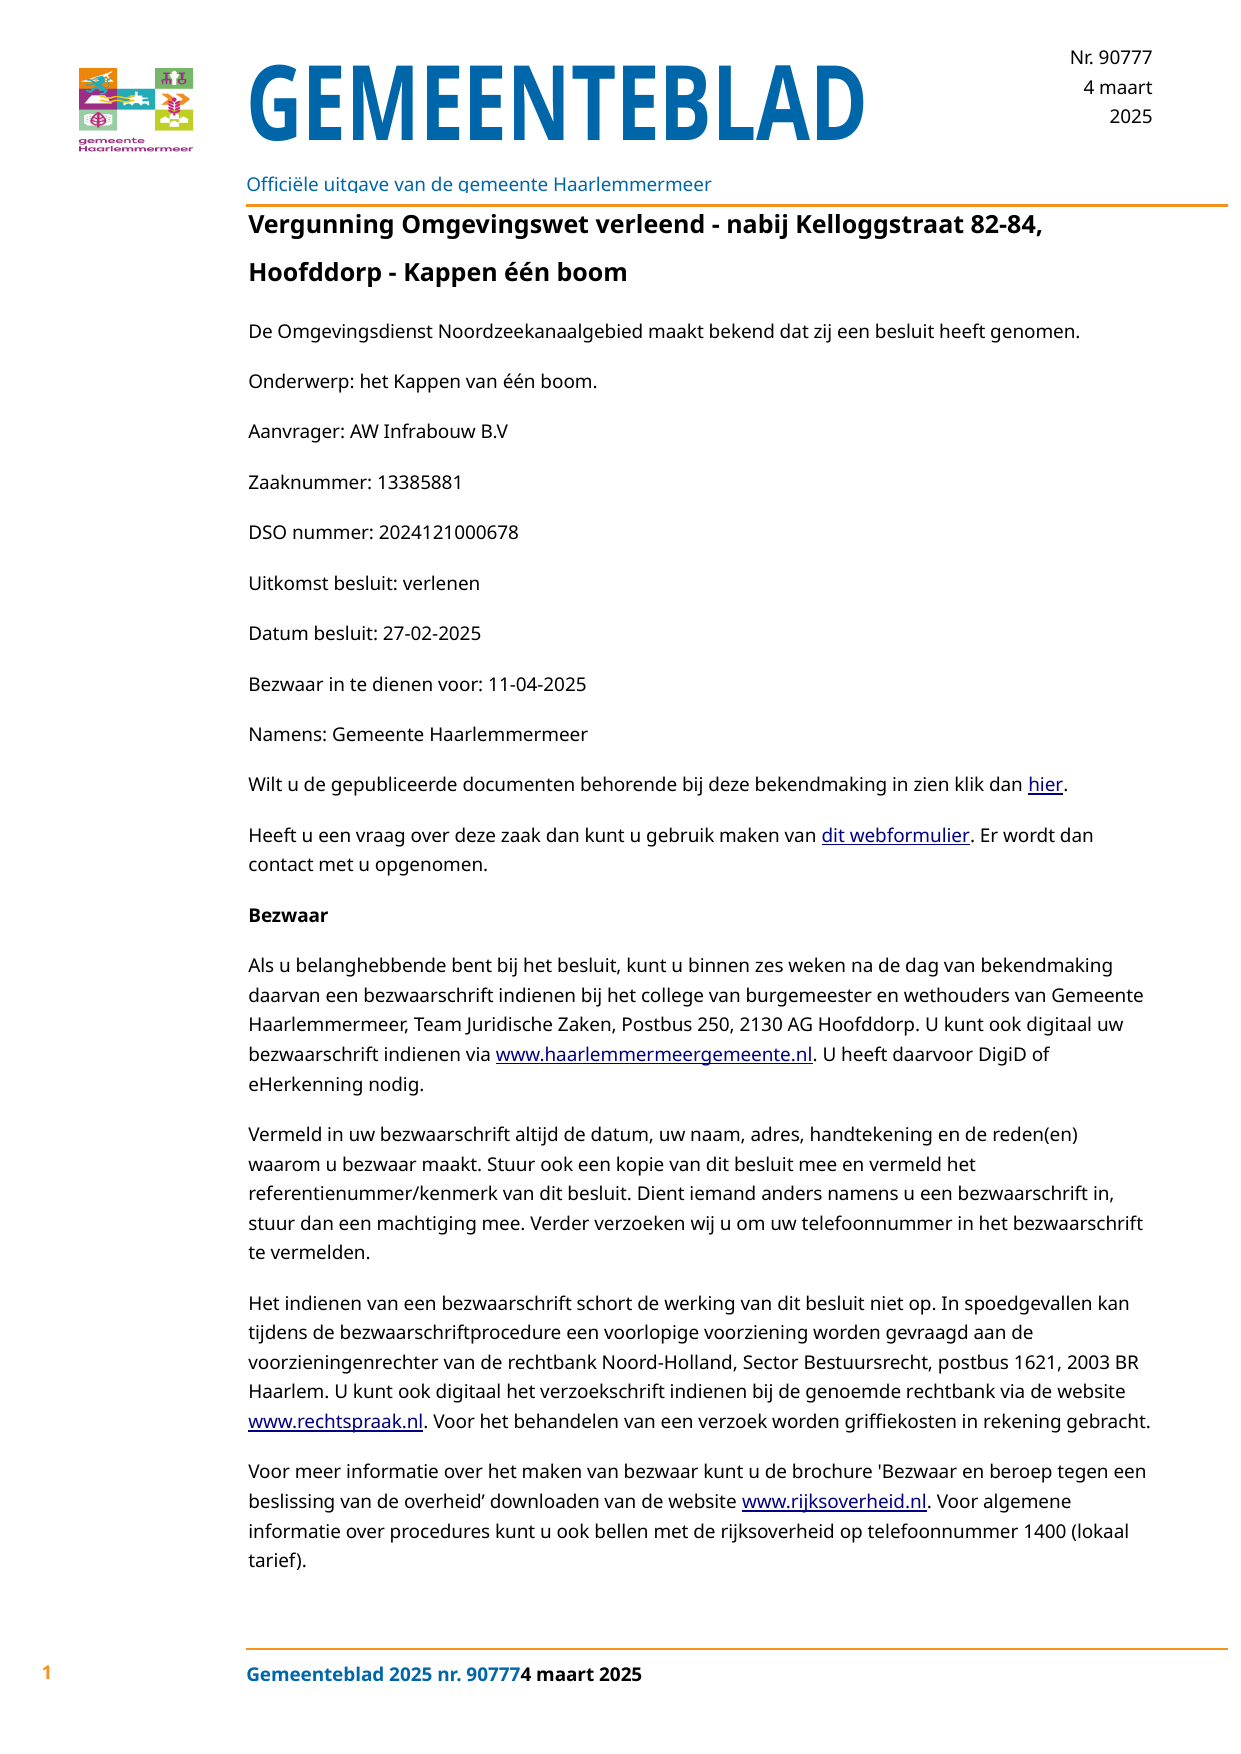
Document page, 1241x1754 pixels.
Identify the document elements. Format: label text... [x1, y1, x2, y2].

text Bezwaar [248, 902, 1152, 928]
text Het indienen van een bezwaarschrift schort de werking van dit besluit niet op. In spoedgevallen kan tijdens de bezwaarschriftprocedure een voorlopige voorziening worden gevraagd aan de voorzieningenrechter van de rechtbank Noord-Holland, Sector Bestuursrecht, postbus 1621, 2003 BR Haarlem. U kunt ook digitaal het verzoekschrift indienen bij de genoemde rechtbank via de website www.rechtspraak.nl. Voor het behandelen van een verzoek worden griffiekosten in rekening gebracht. [248, 1290, 1152, 1434]
text Datum besluit: 27-02-2025 [248, 620, 1152, 646]
text Wilt u de gepubliceerde documenten behorende bij deze bekendmaking in zien klik dan hier. [248, 772, 1152, 797]
text Namens: Gemeente Haarlemmermeer [248, 721, 1152, 747]
picture [41, 47, 231, 172]
text Uitkomst besluit: verlenen [248, 570, 1152, 596]
text Vermeld in uw bezwaarschrift altijd de datum, uw naam, adres, handtekening en de reden(en) waarom u bezwaar maakt. Stuur ook een kopie van dit besluit mee en vermeld het referentienummer/kenmerk van dit besluit. Dient iemand anders namens u een bezwaarschrift in, stuur dan een machtiging mee. Verder verzoeken wij u om uw telefoonnummer in het bezwaarschrift te vermelden. [248, 1121, 1152, 1265]
text Aanvrager: AW Infrabouw B.V [248, 419, 1152, 444]
text Voor meer informatie over het maken van bezwaar kunt u de brochure 'Bezwaar en beroep tegen een beslissing van de overheid’ downloaden van de website www.rijksoverheid.nl. Voor algemene informatie over procedures kunt u ook bellen met de rijksoverheid op telefoonnummer 1400 (lokaal tarief). [248, 1459, 1152, 1573]
text De Omgevingsdienst Noordzeekanaalgebied maakt bekend dat zij een besluit heeft genomen. [248, 318, 1152, 344]
text Onderwerp: het Kappen van één boom. [248, 368, 1152, 394]
text Als u belanghebbende bent bij het besluit, kunt u binnen zes weken na de dag van bekendmaking daarvan een bezwaarschrift indienen bij het college van burgemeester en wethouders van Gemeente Haarlemmermeer, Team Juridische Zaken, Postbus 250, 2130 AG Hoofddorp. U kunt ook digitaal uw bezwaarschrift indienen via www.haarlemmermeergemeente.nl. U heeft daarvoor DigiD of eHerkenning nodig. [248, 952, 1152, 1097]
text Heeft u een vraag over deze zaak dan kunt u gebruik maken van dit webformulier. Er wordt dan contact met u opgenomen. [248, 822, 1152, 877]
text Vergunning Omgevingswet verleend - nabij Kelloggstraat 82-84, Hoofddorp - Kappen één boom [248, 207, 1152, 288]
text DSO nummer: 2024121000678 [248, 519, 1152, 545]
text Zaaknummer: 13385881 [248, 469, 1152, 495]
text Bezwaar in te dienen voor: 11-04-2025 [248, 671, 1152, 697]
